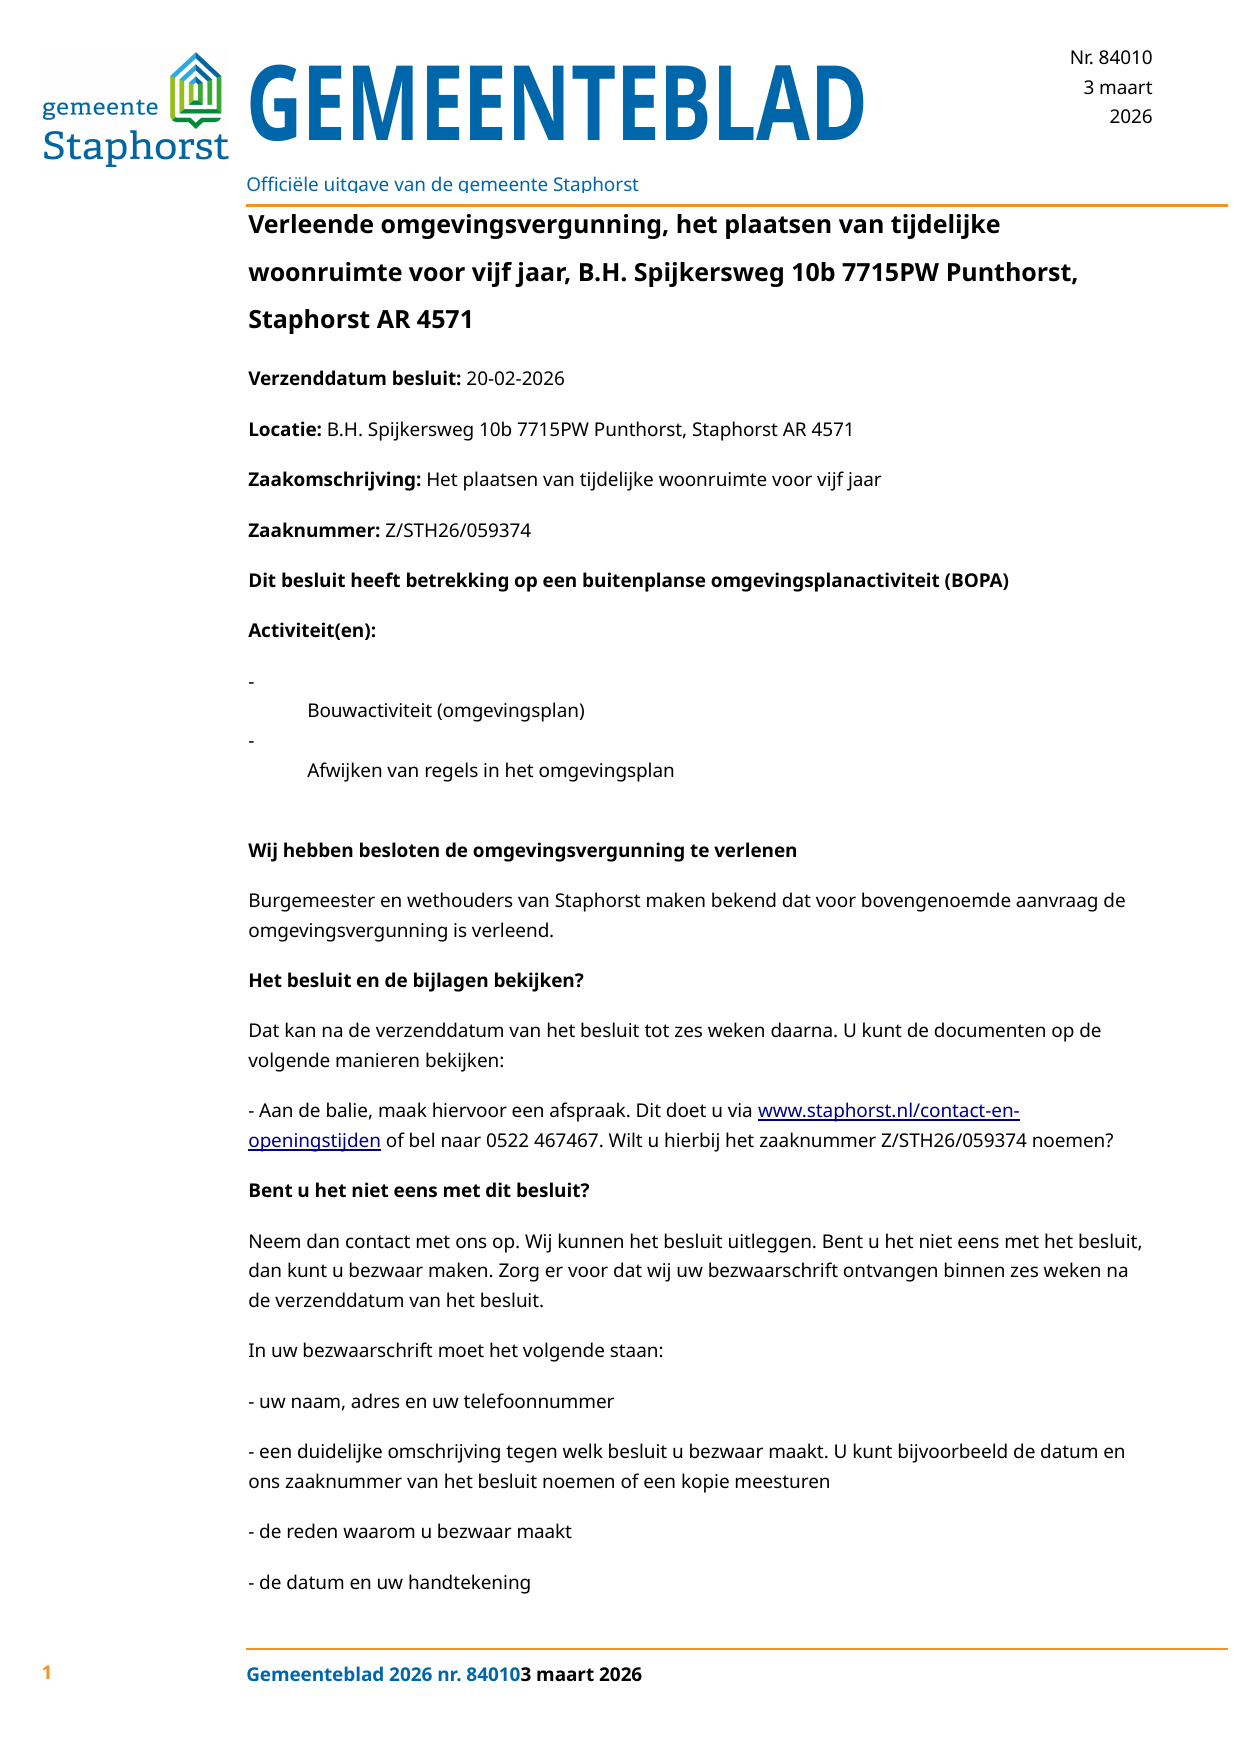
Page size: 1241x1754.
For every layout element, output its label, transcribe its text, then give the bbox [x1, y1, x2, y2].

text Zaaknummer: Z/STH26/059374 [248, 517, 1152, 542]
picture [41, 47, 231, 172]
text Locatie: B.H. Spijkersweg 10b 7715PW Punthorst, Staphorst AR 4571 [248, 416, 1152, 442]
text Dit besluit heeft betrekking op een buitenplanse omgevingsplanactiviteit (BOPA) [248, 567, 1152, 593]
text - een duidelijke omschrijving tegen welk besluit u bezwaar maakt. U kunt bijvoorbeeld de datum en ons zaaknummer van het besluit noemen of een kopie meesturen [248, 1438, 1152, 1494]
text - de datum en uw handtekening [248, 1569, 1152, 1594]
text Dat kan na de verzenddatum van het besluit tot zes weken daarna. U kunt de documenten op de volgende manieren bekijken: [248, 1018, 1152, 1073]
text Bent u het niet eens met dit besluit? [248, 1178, 1152, 1203]
text Verzenddatum besluit: 20-02-2026 [248, 366, 1152, 391]
text Neem dan contact met ons op. Wij kunnen het besluit uitleggen. Bent u het niet eens met het besluit, dan kunt u bezwaar maken. Zorg er voor dat wij uw bezwaarschrift ontvangen binnen zes weken na de verzenddatum van het besluit. [248, 1228, 1152, 1313]
text - Aan de balie, maak hiervoor een afspraak. Dit doet u via www.staphorst.nl/contact-en-openingstijden of bel naar 0522 467467. Wilt u hierbij het zaaknummer Z/STH26/059374 noemen? [248, 1098, 1152, 1153]
list Afwijken van regels in het omgevingsplan [248, 757, 1152, 782]
text Burgemeester en wethouders van Staphorst maken bekend dat voor bovengenoemde aanvraag de omgevingsvergunning is verleend. [248, 887, 1152, 942]
text - de reden waarom u bezwaar maakt [248, 1518, 1152, 1544]
text Activiteit(en): [248, 618, 1152, 643]
text In uw bezwaarschrift moet het volgende staan: [248, 1338, 1152, 1363]
list Bouwactiviteit (omgevingsplan) [248, 698, 1152, 723]
text Wij hebben besloten de omgevingsvergunning te verlenen [248, 837, 1152, 862]
text Verleende omgevingsvergunning, het plaatsen van tijdelijke woonruimte voor vijf jaar, B.H. Spijkersweg 10b 7715PW Punthorst, Staphorst AR 4571 [248, 207, 1152, 336]
text Het besluit en de bijlagen bekijken? [248, 967, 1152, 993]
text - uw naam, adres en uw telefoonnummer [248, 1388, 1152, 1414]
text Zaakomschrijving: Het plaatsen van tijdelijke woonruimte voor vijf jaar [248, 466, 1152, 492]
